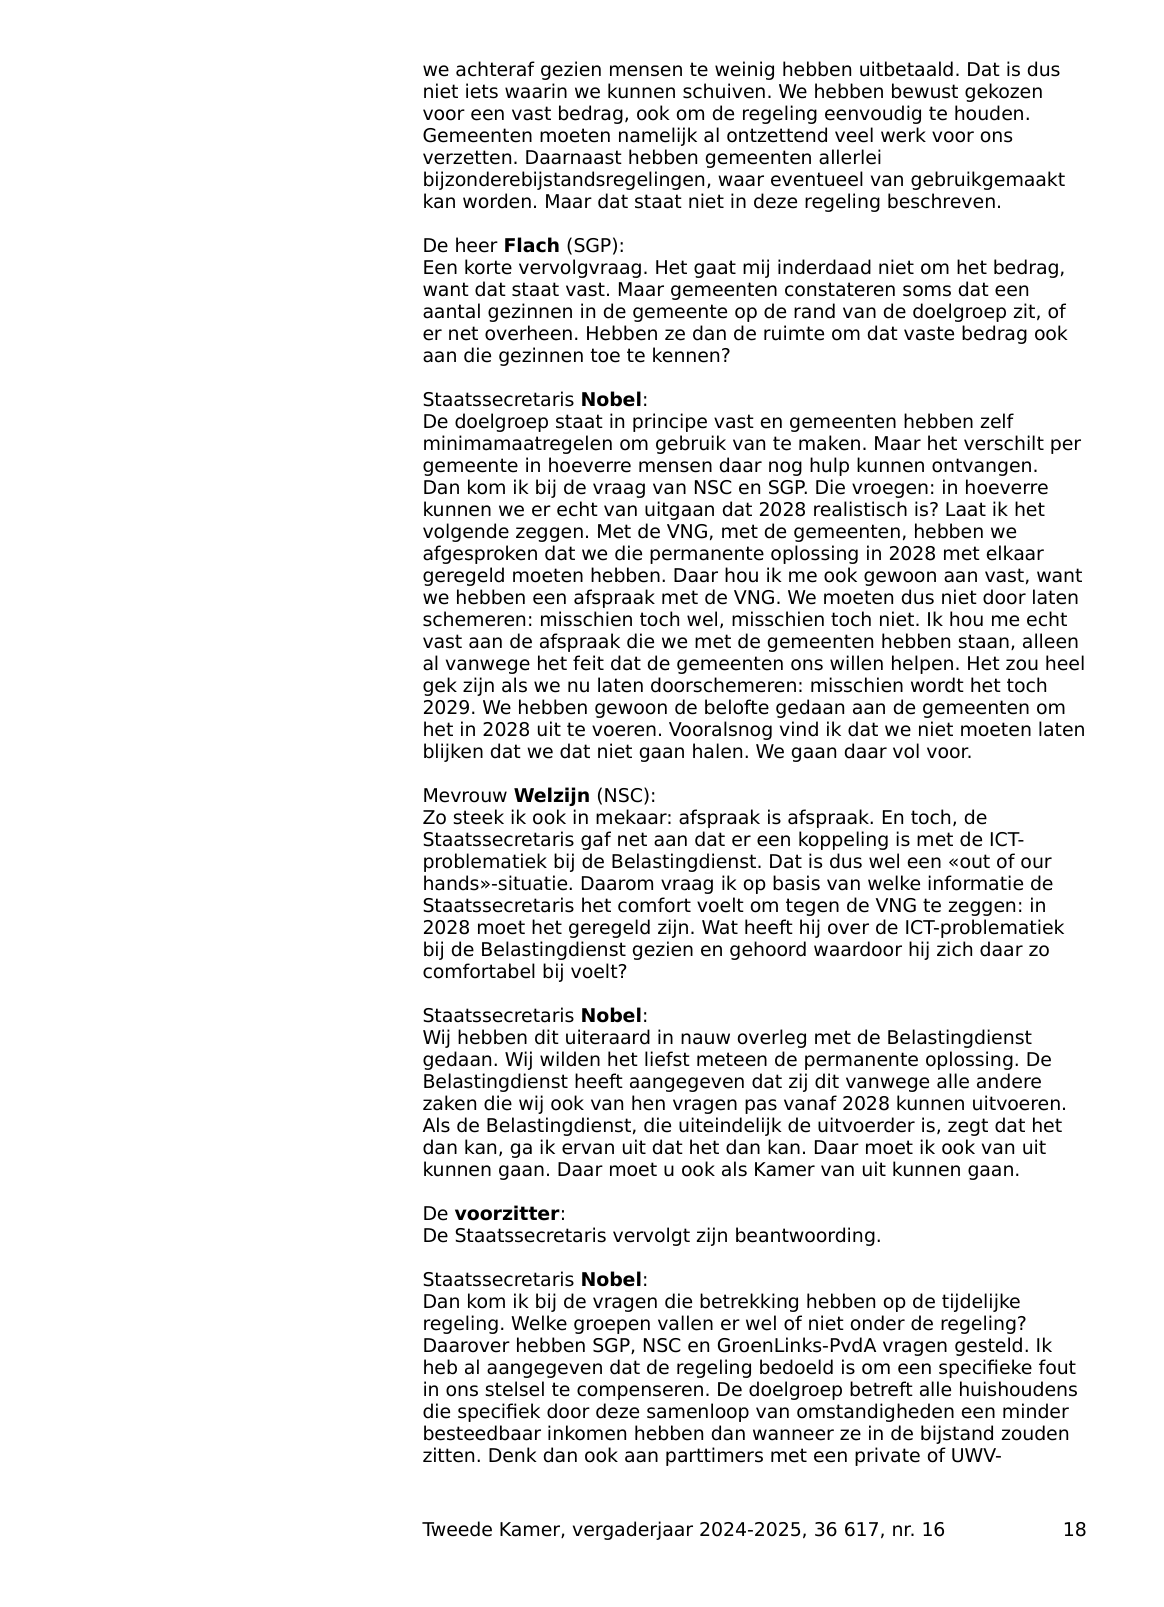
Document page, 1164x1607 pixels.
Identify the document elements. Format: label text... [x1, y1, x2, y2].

text Een korte vervolgvraag. Het gaat mij inderdaad niet om het bedrag, want dat staat vast. Maar gemeenten constateren soms dat een aantal gezinnen in de gemeente op de rand van de doelgroep zit, of er net overheen. Hebben ze dan de ruimte om dat vaste bedrag ook aan die gezinnen toe te kennen? [422, 257, 1087, 367]
text Dan kom ik bij de vraag van NSC en SGP. Die vroegen: in hoeverre kunnen we er echt van uitgaan dat 2028 realistisch is? Laat ik het volgende zeggen. Met de VNG, met de gemeenten, hebben we afgesproken dat we die permanente oplossing in 2028 met elkaar geregeld moeten hebben. Daar hou ik me ook gewoon aan vast, want we hebben een afspraak met de VNG. We moeten dus niet door laten schemeren: misschien toch wel, misschien toch niet. Ik hou me echt vast aan de afspraak die we met de gemeenten hebben staan, alleen al vanwege het feit dat de gemeenten ons willen helpen. Het zou heel gek zijn als we nu laten doorschemeren: misschien wordt het toch 2029. We hebben gewoon de belofte gedaan aan de gemeenten om het in 2028 uit te voeren. Vooralsnog vind ik dat we niet moeten laten blijken dat we dat niet gaan halen. We gaan daar vol voor. [422, 477, 1087, 763]
text Staatssecretaris Nobel: [422, 389, 1087, 411]
text we achteraf gezien mensen te weinig hebben uitbetaald. Dat is dus niet iets waarin we kunnen schuiven. We hebben bewust gekozen voor een vast bedrag, ook om de regeling eenvoudig te houden. Gemeenten moeten namelijk al ontzettend veel werk voor ons verzetten. Daarnaast hebben gemeenten allerlei bijzonderebijstandsregelingen, waar eventueel van gebruikgemaakt kan worden. Maar dat staat niet in deze regeling beschreven. [422, 59, 1087, 213]
text Wij hebben dit uiteraard in nauw overleg met de Belastingdienst gedaan. Wij wilden het liefst meteen de permanente oplossing. De Belastingdienst heeft aangegeven dat zij dit vanwege alle andere zaken die wij ook van hen vragen pas vanaf 2028 kunnen uitvoeren. Als de Belastingdienst, die uiteindelijk de uitvoerder is, zegt dat het dan kan, ga ik ervan uit dat het dan kan. Daar moet ik ook van uit kunnen gaan. Daar moet u ook als Kamer van uit kunnen gaan. [422, 1027, 1087, 1181]
text Mevrouw Welzijn (NSC): [422, 785, 1087, 807]
text De Staatssecretaris vervolgt zijn beantwoording. [422, 1225, 1087, 1247]
text De doelgroep staat in principe vast en gemeenten hebben zelf minimamaatregelen om gebruik van te maken. Maar het verschilt per gemeente in hoeverre mensen daar nog hulp kunnen ontvangen. [422, 411, 1087, 477]
text Staatssecretaris Nobel: [422, 1005, 1087, 1027]
text De voorzitter: [422, 1203, 1087, 1225]
text Staatssecretaris Nobel: [422, 1269, 1087, 1291]
text Dan kom ik bij de vragen die betrekking hebben op de tijdelijke regeling. Welke groepen vallen er wel of niet onder de regeling? Daarover hebben SGP, NSC en GroenLinks-PvdA vragen gesteld. Ik heb al aangegeven dat de regeling bedoeld is om een specifieke fout in ons stelsel te compenseren. De doelgroep betreft alle huishoudens die specifiek door deze samenloop van omstandigheden een minder besteedbaar inkomen hebben dan wanneer ze in de bijstand zouden zitten. Denk dan ook aan parttimers met een private of UWV- [422, 1291, 1087, 1467]
text Zo steek ik ook in mekaar: afspraak is afspraak. En toch, de Staatssecretaris gaf net aan dat er een koppeling is met de ICT-problematiek bij de Belastingdienst. Dat is dus wel een «out of our hands»-situatie. Daarom vraag ik op basis van welke informatie de Staatssecretaris het comfort voelt om tegen de VNG te zeggen: in 2028 moet het geregeld zijn. Wat heeft hij over de ICT-problematiek bij de Belastingdienst gezien en gehoord waardoor hij zich daar zo comfortabel bij voelt? [422, 807, 1087, 983]
text De heer Flach (SGP): [422, 235, 1087, 257]
